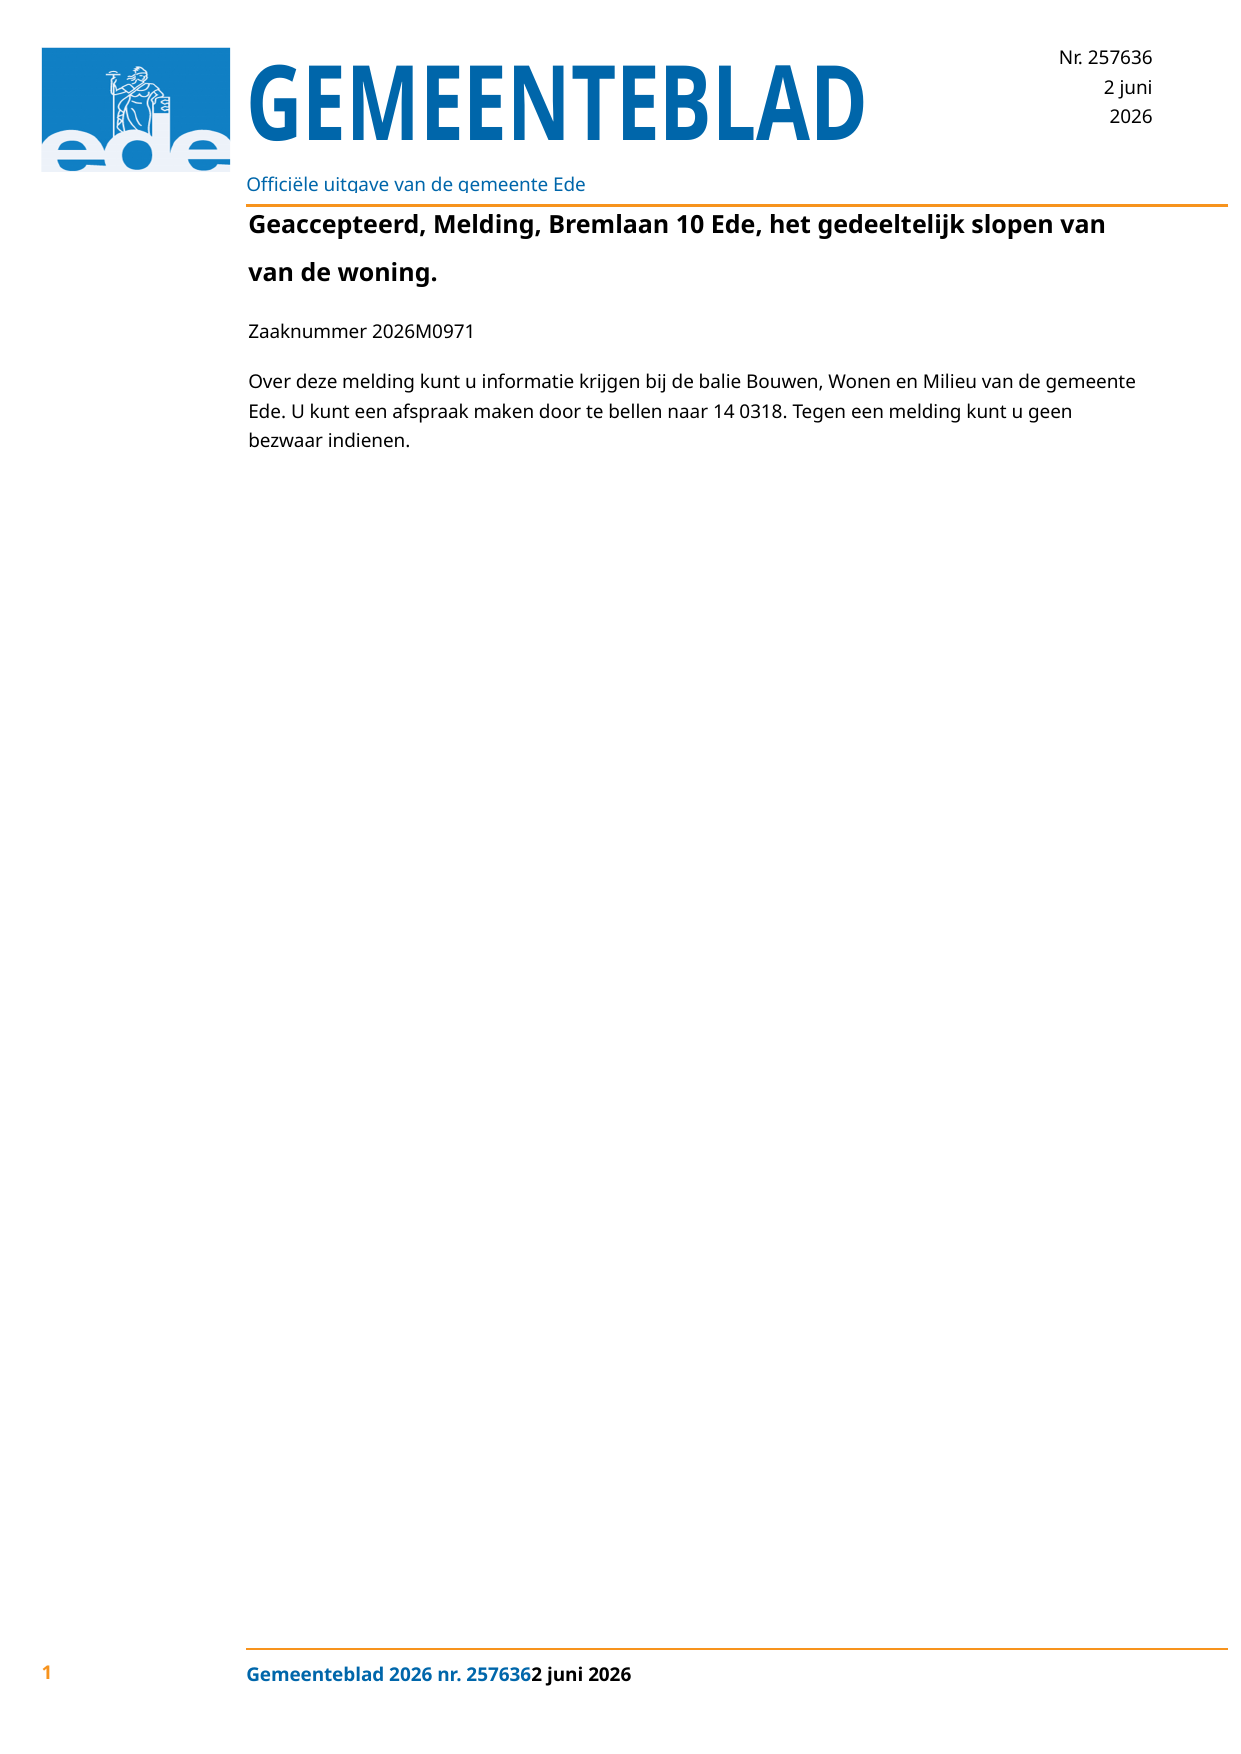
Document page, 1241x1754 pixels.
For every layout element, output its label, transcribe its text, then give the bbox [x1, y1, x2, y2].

text Zaaknummer 2026M0971 [248, 318, 1152, 344]
picture [41, 47, 231, 172]
text Geaccepteerd, Melding, Bremlaan 10 Ede, het gedeeltelijk slopen van van de woning. [248, 207, 1152, 288]
text Over deze melding kunt u informatie krijgen bij de balie Bouwen, Wonen en Milieu van de gemeente Ede. U kunt een afspraak maken door te bellen naar 14 0318. Tegen een melding kunt u geen bezwaar indienen. [248, 368, 1152, 453]
